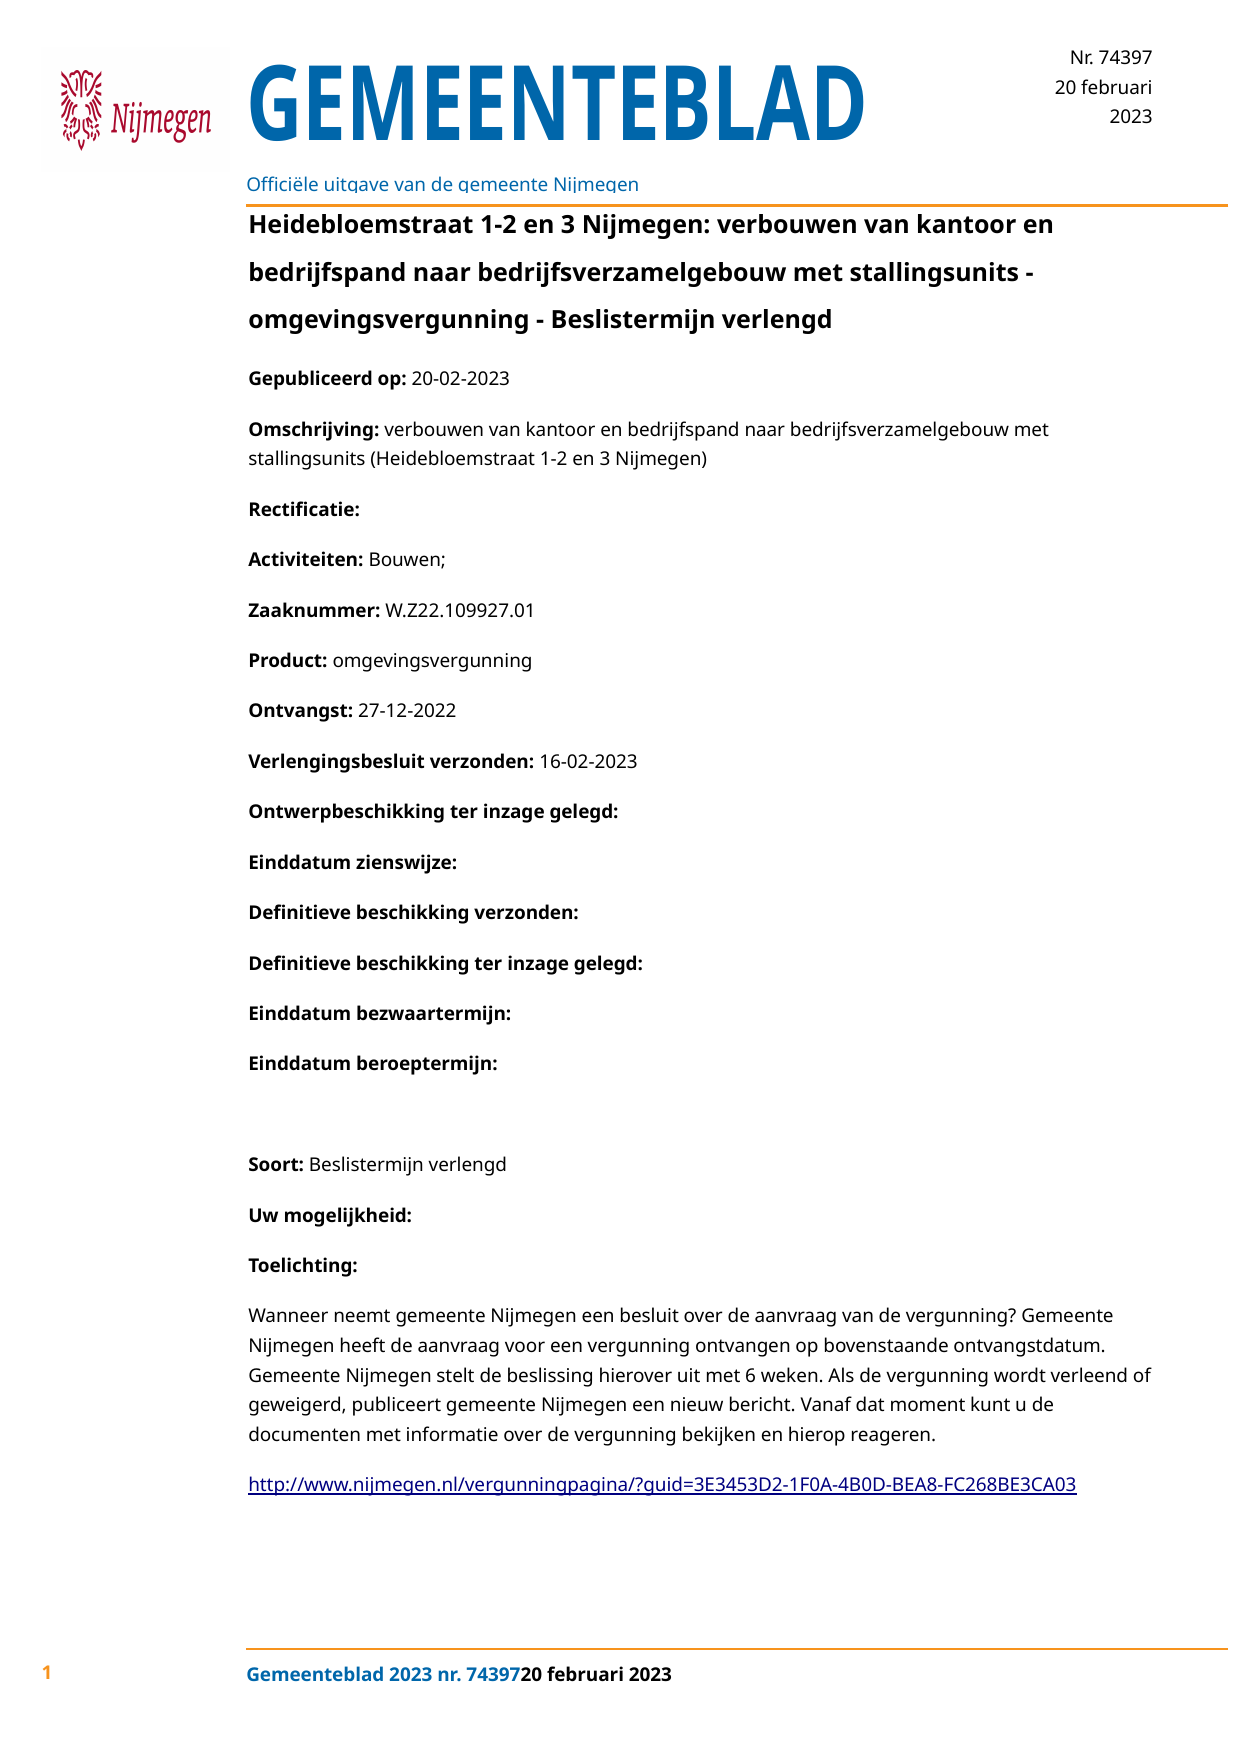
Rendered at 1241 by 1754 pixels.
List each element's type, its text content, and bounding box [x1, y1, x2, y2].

text Heidebloemstraat 1-2 en 3 Nijmegen: verbouwen van kantoor en bedrijfspand naar bedrijfsverzamelgebouw met stallingsunits - omgevingsvergunning - Beslistermijn verlengd [248, 207, 1152, 336]
text Rectificatie: [248, 496, 1152, 522]
text Toelichting: [248, 1252, 1152, 1278]
text Activiteiten: Bouwen; [248, 546, 1152, 572]
text http://www.nijmegen.nl/vergunningpagina/?guid=3E3453D2-1F0A-4B0D-BEA8-FC268BE3CA03 [248, 1471, 1152, 1497]
text Product: omgevingsvergunning [248, 647, 1152, 673]
text Verlengingsbesluit verzonden: 16-02-2023 [248, 748, 1152, 774]
text Soort: Beslistermijn verlengd [248, 1151, 1152, 1177]
text Einddatum bezwaartermijn: [248, 1000, 1152, 1026]
text Definitieve beschikking ter inzage gelegd: [248, 950, 1152, 975]
text Omschrijving: verbouwen van kantoor en bedrijfspand naar bedrijfsverzamelgebouw met stallingsunits (Heidebloemstraat 1-2 en 3 Nijmegen) [248, 416, 1152, 471]
text Einddatum beroeptermijn: [248, 1051, 1152, 1076]
text Definitieve beschikking verzonden: [248, 899, 1152, 925]
text Gepubliceerd op: 20-02-2023 [248, 366, 1152, 391]
text Uw mogelijkheid: [248, 1202, 1152, 1227]
text Zaaknummer: W.Z22.109927.01 [248, 597, 1152, 622]
text Ontwerpbeschikking ter inzage gelegd: [248, 798, 1152, 824]
text Wanneer neemt gemeente Nijmegen een besluit over de aanvraag van de vergunning? Gemeente Nijmegen heeft de aanvraag voor een vergunning ontvangen op bovenstaande ontvangstdatum. Gemeente Nijmegen stelt de beslissing hierover uit met 6 weken. Als de vergunning wordt verleend of geweigerd, publiceert gemeente Nijmegen een nieuw bericht. Vanaf dat moment kunt u de documenten met informatie over de vergunning bekijken en hierop reageren. [248, 1303, 1152, 1447]
picture [41, 47, 231, 172]
text Einddatum zienswijze: [248, 849, 1152, 874]
text Ontvangst: 27-12-2022 [248, 698, 1152, 723]
